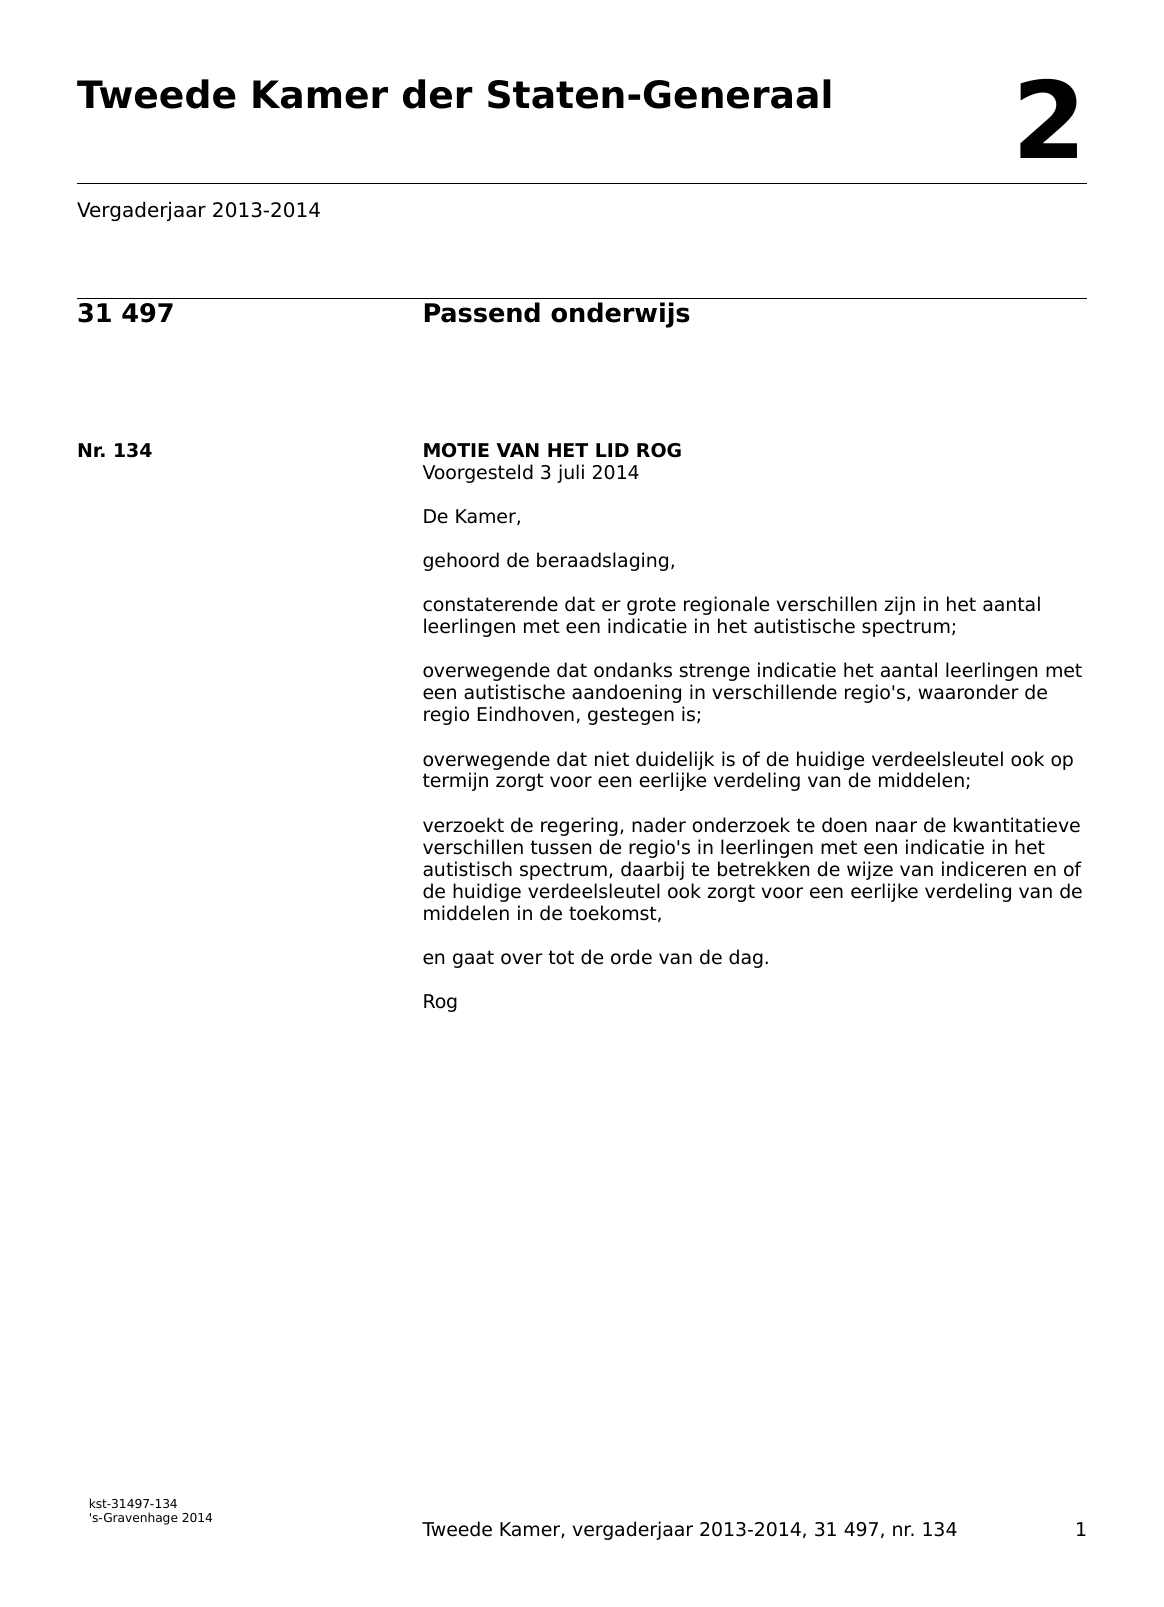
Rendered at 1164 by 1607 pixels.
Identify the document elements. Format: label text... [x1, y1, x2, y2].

text gehoord de beraadslaging, [422, 550, 1087, 572]
subtitle 31 497 Passend onderwijs [77, 299, 1087, 329]
text kst-31497-134 [88, 1497, 323, 1511]
text overwegende dat ondanks strenge indicatie het aantal leerlingen met een autistische aandoening in verschillende regio's, waaronder de regio Eindhoven, gestegen is; [422, 660, 1087, 726]
text Rog [422, 991, 1087, 1013]
text constaterende dat er grote regionale verschillen zijn in het aantal leerlingen met een indicatie in het autistische spectrum; [422, 594, 1087, 638]
table_cell Vergaderjaar 2013-2014 [77, 184, 1087, 298]
text en gaat over tot de orde van de dag. [422, 947, 1087, 969]
text overwegende dat niet duidelijk is of de huidige verdeelsleutel ook op termijn zorgt voor een eerlijke verdeling van de middelen; [422, 748, 1087, 792]
text De Kamer, [422, 506, 1087, 528]
text Voorgesteld 3 juli 2014 [422, 462, 1087, 484]
text verzoekt de regering, nader onderzoek te doen naar de kwantitatieve verschillen tussen de regio's in leerlingen met een indicatie in het autistisch spectrum, daarbij te betrekken de wijze van indiceren en of de huidige verdeelsleutel ook zorgt voor een eerlijke verdeling van de middelen in de toekomst, [422, 814, 1087, 924]
text 's-Gravenhage 2014 [88, 1511, 323, 1525]
subtitle Nr. 134 MOTIE VAN HET LID ROG [77, 440, 1087, 462]
table_header Tweede Kamer der Staten-Generaal [77, 59, 886, 183]
table_header 2 [886, 59, 1087, 183]
